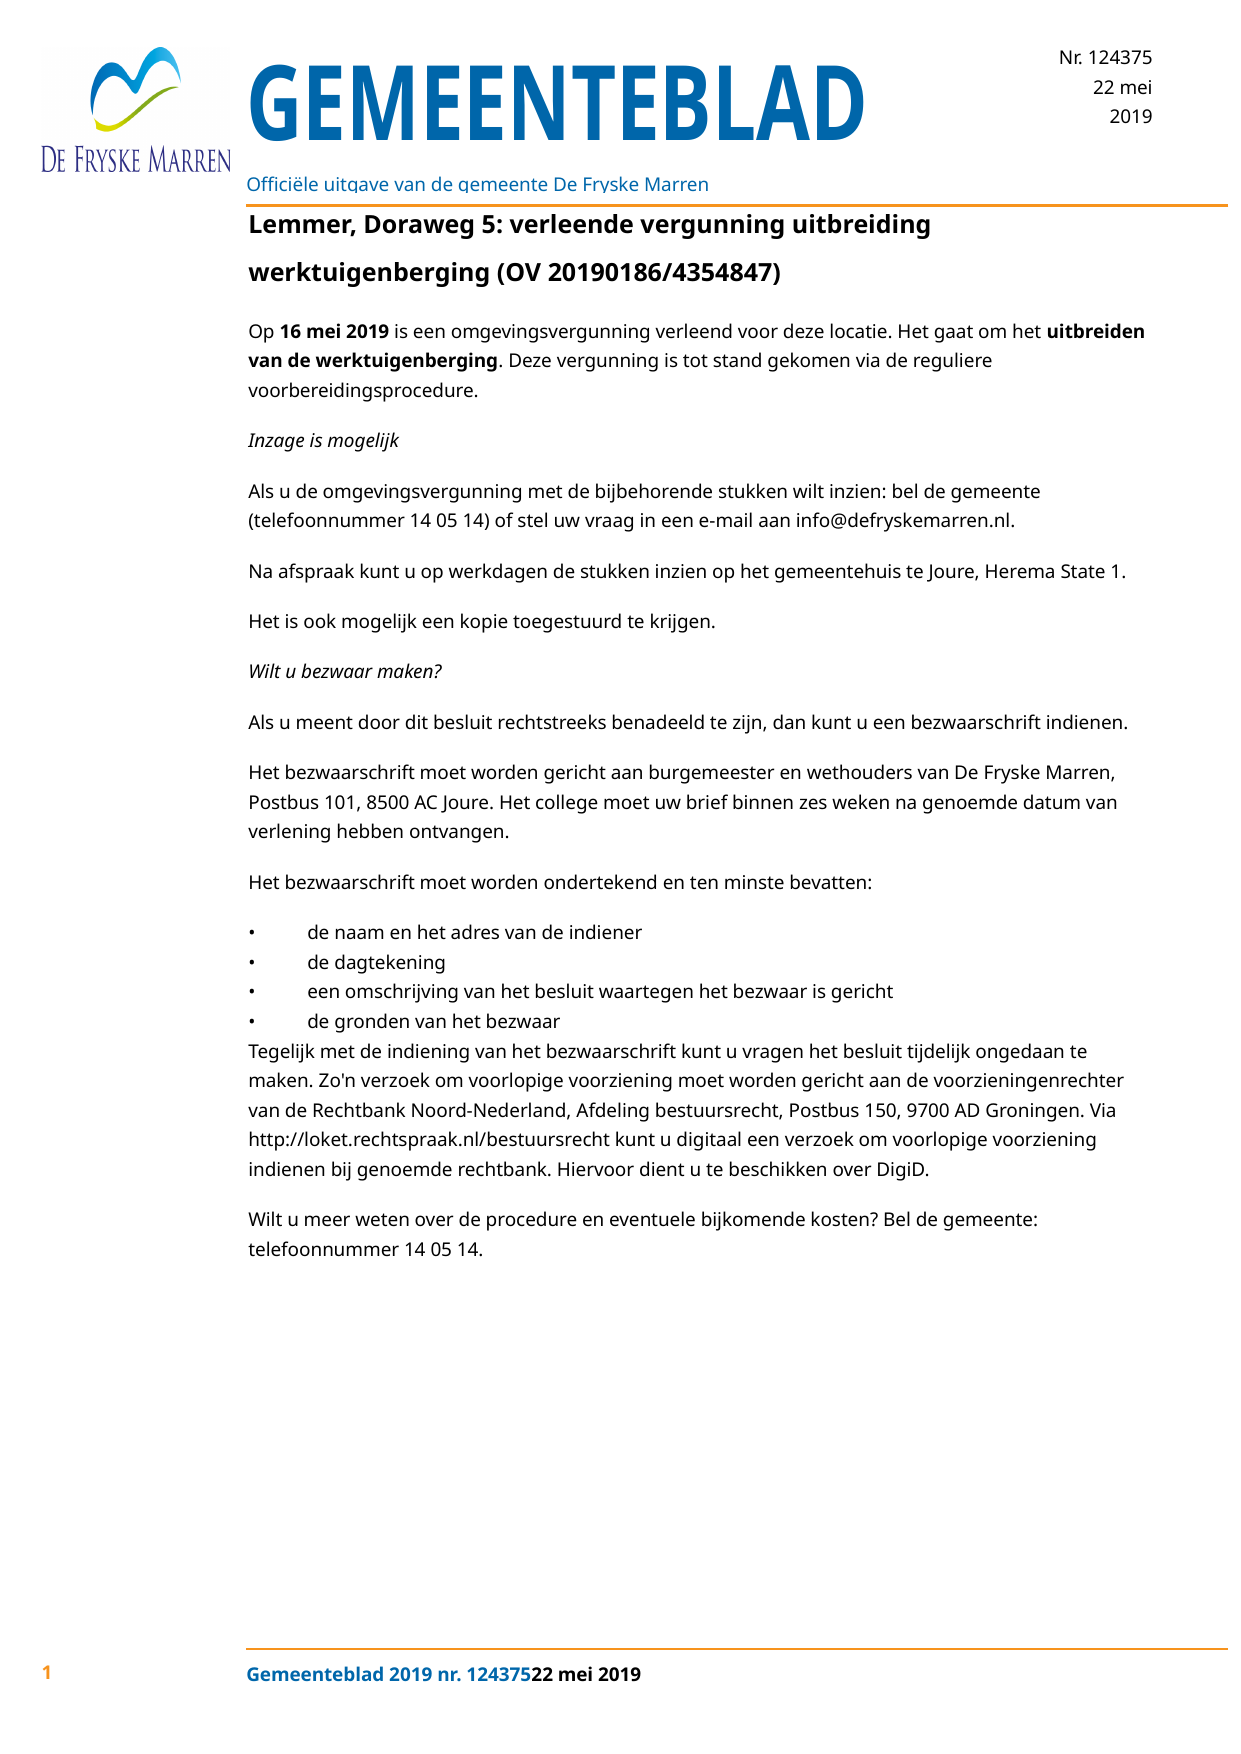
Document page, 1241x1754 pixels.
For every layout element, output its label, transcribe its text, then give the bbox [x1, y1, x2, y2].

text Het bezwaarschrift moet worden gericht aan burgemeester en wethouders van De Fryske Marren, Postbus 101, 8500 AC Joure. Het college moet uw brief binnen zes weken na genoemde datum van verlening hebben ontvangen. [248, 759, 1152, 844]
text Tegelijk met de indiening van het bezwaarschrift kunt u vragen het besluit tijdelijk ongedaan te maken. Zo'n verzoek om voorlopige voorziening moet worden gericht aan de voorzieningenrechter van de Rechtbank Noord-Nederland, Afdeling bestuursrecht, Postbus 150, 9700 AD Groningen. Via http://loket.rechtspraak.nl/bestuursrecht kunt u digitaal een verzoek om voorlopige voorziening indienen bij genoemde rechtbank. Hiervoor dient u te beschikken over DigiD. [248, 1038, 1152, 1182]
list de gronden van het bezwaar [248, 1008, 1152, 1034]
list een omschrijving van het besluit waartegen het bezwaar is gericht [248, 979, 1152, 1004]
text Wilt u bezwaar maken? [248, 659, 1152, 684]
text Wilt u meer weten over de procedure en eventuele bijkomende kosten? Bel de gemeente: telefoonnummer 14 05 14. [248, 1207, 1152, 1262]
list de dagtekening [248, 949, 1152, 975]
text Op 16 mei 2019 is een omgevingsvergunning verleend voor deze locatie. Het gaat om het uitbreiden van de werktuigenberging. Deze vergunning is tot stand gekomen via de reguliere voorbereidingsprocedure. [248, 318, 1152, 403]
picture [41, 47, 231, 172]
text Het bezwaarschrift moet worden ondertekend en ten minste bevatten: [248, 869, 1152, 895]
text Na afspraak kunt u op werkdagen de stukken inzien op het gemeentehuis te Joure, Herema State 1. [248, 558, 1152, 584]
text Het is ook mogelijk een kopie toegestuurd te krijgen. [248, 608, 1152, 634]
text Als u meent door dit besluit rechtstreeks benadeeld te zijn, dan kunt u een bezwaarschrift indienen. [248, 709, 1152, 735]
text Lemmer, Doraweg 5: verleende vergunning uitbreiding werktuigenberging (OV 20190186/4354847) [248, 207, 1152, 288]
text Inzage is mogelijk [248, 427, 1152, 453]
text Als u de omgevingsvergunning met de bijbehorende stukken wilt inzien: bel de gemeente (telefoonnummer 14 05 14) of stel uw vraag in een e-mail aan info@defryskemarren.nl. [248, 478, 1152, 533]
list de naam en het adres van de indiener [248, 919, 1152, 945]
